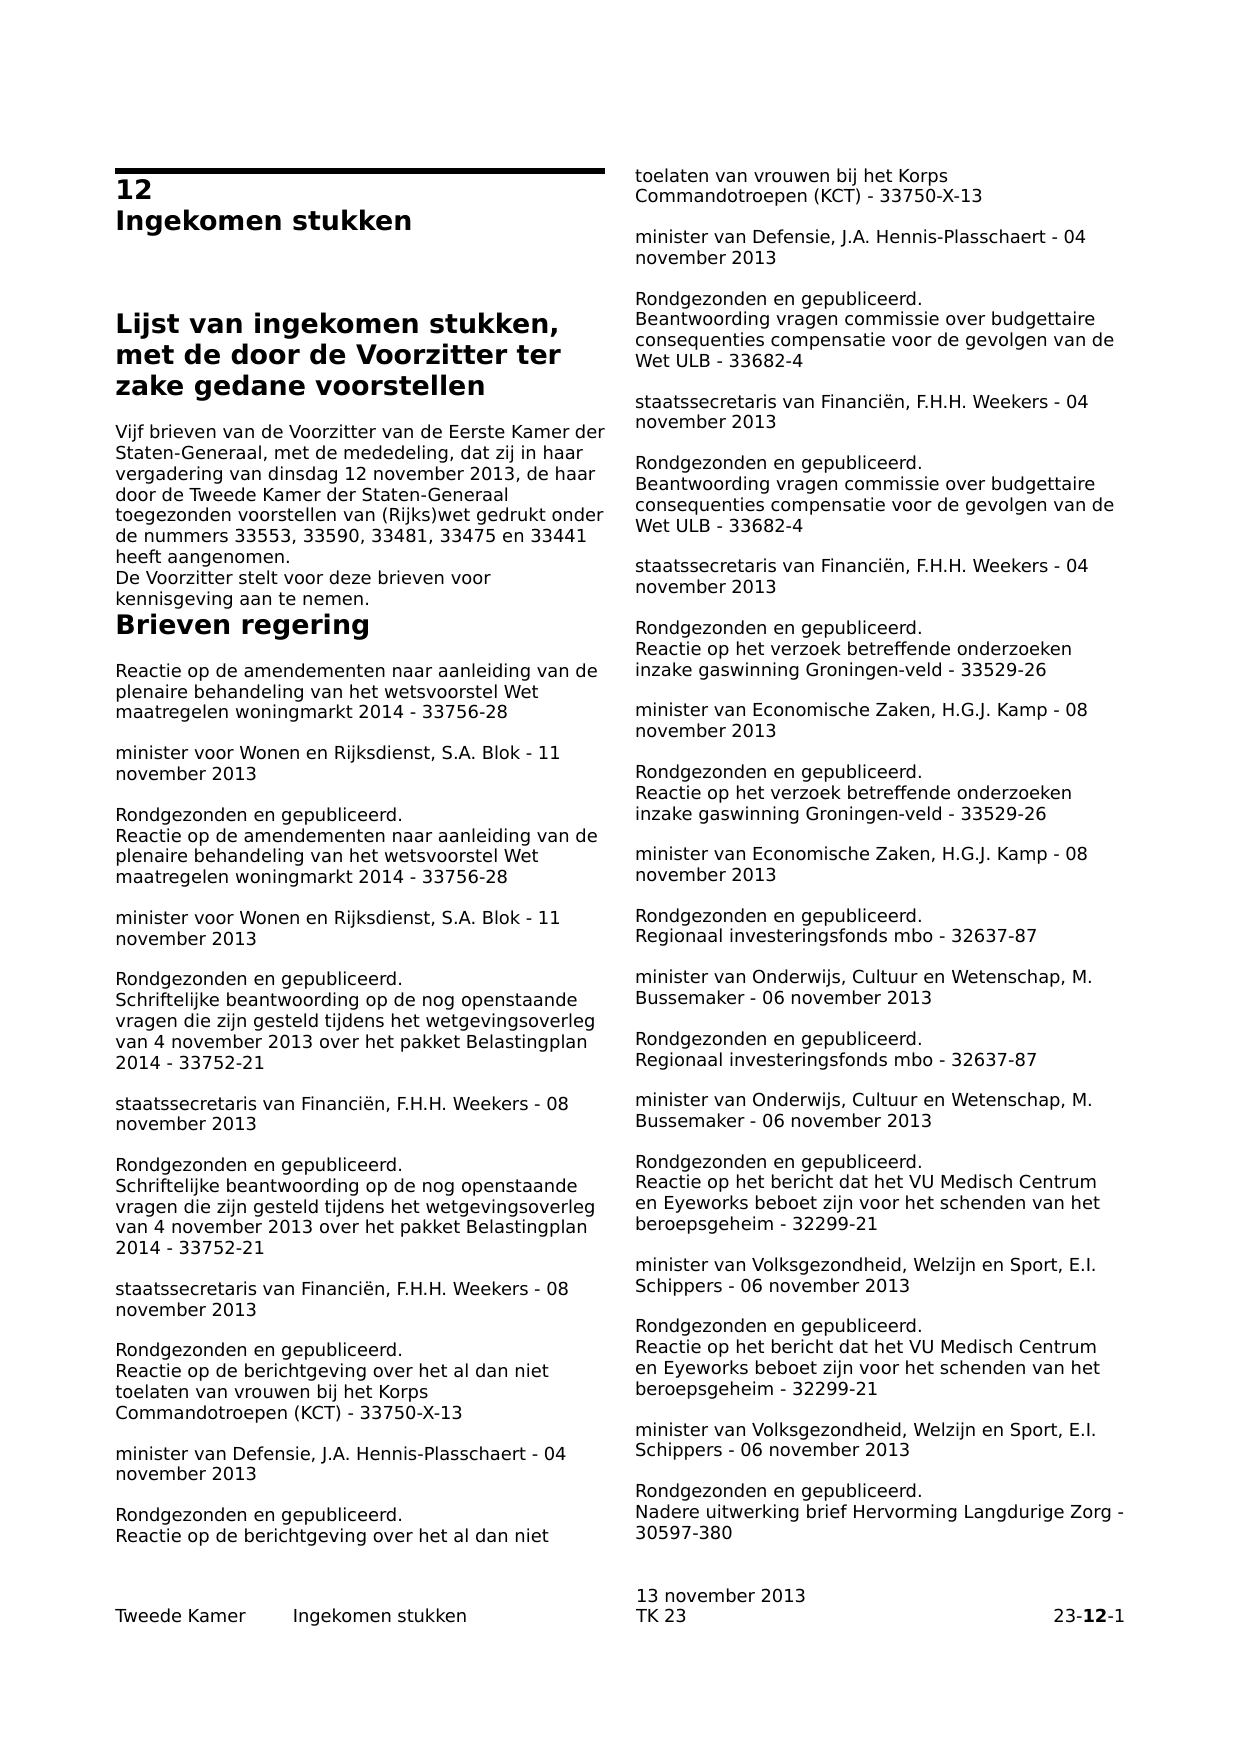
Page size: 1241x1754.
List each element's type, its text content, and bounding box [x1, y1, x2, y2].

text Reactie op het verzoek betreffende onderzoeken inzake gaswinning Groningen-veld - 33529-26 [635, 638, 1125, 680]
text Rondgezonden en gepubliceerd. [635, 618, 1125, 638]
text Schriftelijke beantwoording op de nog openstaande vragen die zijn gesteld tijdens het wetgevingsoverleg van 4 november 2013 over het pakket Belastingplan 2014 - 33752-21 [115, 1176, 605, 1259]
text staatssecretaris van Financiën, F.H.H. Weekers - 08 november 2013 [115, 1279, 605, 1320]
title Brieven regering [115, 609, 605, 641]
text minister voor Wonen en Rijksdienst, S.A. Blok - 11 november 2013 [115, 743, 605, 784]
text Reactie op het verzoek betreffende onderzoeken inzake gaswinning Groningen-veld - 33529-26 [635, 782, 1125, 824]
text Rondgezonden en gepubliceerd. [115, 969, 605, 990]
text Rondgezonden en gepubliceerd. [635, 453, 1125, 474]
text Regionaal investeringsfonds mbo - 32637-87 [635, 1049, 1125, 1070]
text Reactie op de berichtgeving over het al dan niet [115, 1526, 605, 1547]
text minister van Onderwijs, Cultuur en Wetenschap, M. Bussemaker - 06 november 2013 [635, 1090, 1125, 1132]
text minister van Economische Zaken, H.G.J. Kamp - 08 november 2013 [635, 700, 1125, 742]
text Rondgezonden en gepubliceerd. [635, 1481, 1125, 1502]
text Reactie op het bericht dat het VU Medisch Centrum en Eyeworks beboet zijn voor het schenden van het beroepsgeheim - 32299-21 [635, 1337, 1125, 1399]
text staatssecretaris van Financiën, F.H.H. Weekers - 04 november 2013 [635, 556, 1125, 598]
text Reactie op de amendementen naar aanleiding van de plenaire behandeling van het wetsvoorstel Wet maatregelen woningmarkt 2014 - 33756-28 [115, 661, 605, 723]
text staatssecretaris van Financiën, F.H.H. Weekers - 08 november 2013 [115, 1093, 605, 1135]
text Reactie op de amendementen naar aanleiding van de plenaire behandeling van het wetsvoorstel Wet maatregelen woningmarkt 2014 - 33756-28 [115, 825, 605, 888]
title Lijst van ingekomen stukken, met de door de Voorzitter ter zake gedane voorstellen [115, 308, 605, 402]
text minister van Economische Zaken, H.G.J. Kamp - 08 november 2013 [635, 844, 1125, 886]
text Rondgezonden en gepubliceerd. [635, 906, 1125, 926]
text Rondgezonden en gepubliceerd. [115, 804, 605, 825]
text Reactie op het bericht dat het VU Medisch Centrum en Eyeworks beboet zijn voor het schenden van het beroepsgeheim - 32299-21 [635, 1172, 1125, 1235]
text Beantwoording vragen commissie over budgettaire consequenties compensatie voor de gevolgen van de Wet ULB - 33682-4 [635, 309, 1125, 372]
text Rondgezonden en gepubliceerd. [115, 1155, 605, 1176]
text staatssecretaris van Financiën, F.H.H. Weekers - 04 november 2013 [635, 392, 1125, 433]
text minister van Onderwijs, Cultuur en Wetenschap, M. Bussemaker - 06 november 2013 [635, 967, 1125, 1008]
text De Voorzitter stelt voor deze brieven voor kennisgeving aan te nemen. [115, 568, 605, 609]
text minister van Volksgezondheid, Welzijn en Sport, E.I. Schippers - 06 november 2013 [635, 1255, 1125, 1296]
text Rondgezonden en gepubliceerd. [635, 1028, 1125, 1049]
text minister van Defensie, J.A. Hennis-Plasschaert - 04 november 2013 [115, 1443, 605, 1485]
text Rondgezonden en gepubliceerd. [115, 1505, 605, 1526]
text toelaten van vrouwen bij het Korps Commandotroepen (KCT) - 33750-X-13 [635, 165, 1125, 207]
text Nadere uitwerking brief Hervorming Langdurige Zorg - 30597-380 [635, 1502, 1125, 1543]
text Rondgezonden en gepubliceerd. [635, 1152, 1125, 1172]
text minister van Defensie, J.A. Hennis-Plasschaert - 04 november 2013 [635, 227, 1125, 268]
title 12 Ingekomen stukken [115, 174, 605, 237]
text Rondgezonden en gepubliceerd. [635, 762, 1125, 782]
text Reactie op de berichtgeving over het al dan niet toelaten van vrouwen bij het Korps Commandotroepen (KCT) - 33750-X-13 [115, 1361, 605, 1423]
text Schriftelijke beantwoording op de nog openstaande vragen die zijn gesteld tijdens het wetgevingsoverleg van 4 november 2013 over het pakket Belastingplan 2014 - 33752-21 [115, 990, 605, 1073]
text Rondgezonden en gepubliceerd. [635, 1316, 1125, 1337]
text Rondgezonden en gepubliceerd. [115, 1340, 605, 1361]
text Vijf brieven van de Voorzitter van de Eerste Kamer der Staten-Generaal, met de mededeling, dat zij in haar vergadering van dinsdag 12 november 2013, de haar door de Tweede Kamer der Staten-Generaal toegezonden voorstellen van (Rijks)wet gedrukt onder de nummers 33553, 33590, 33481, 33475 en 33441 heeft aangenomen. [115, 422, 605, 568]
text Regionaal investeringsfonds mbo - 32637-87 [635, 926, 1125, 947]
text minister van Volksgezondheid, Welzijn en Sport, E.I. Schippers - 06 november 2013 [635, 1419, 1125, 1461]
text minister voor Wonen en Rijksdienst, S.A. Blok - 11 november 2013 [115, 908, 605, 949]
text Beantwoording vragen commissie over budgettaire consequenties compensatie voor de gevolgen van de Wet ULB - 33682-4 [635, 474, 1125, 536]
text Rondgezonden en gepubliceerd. [635, 288, 1125, 309]
